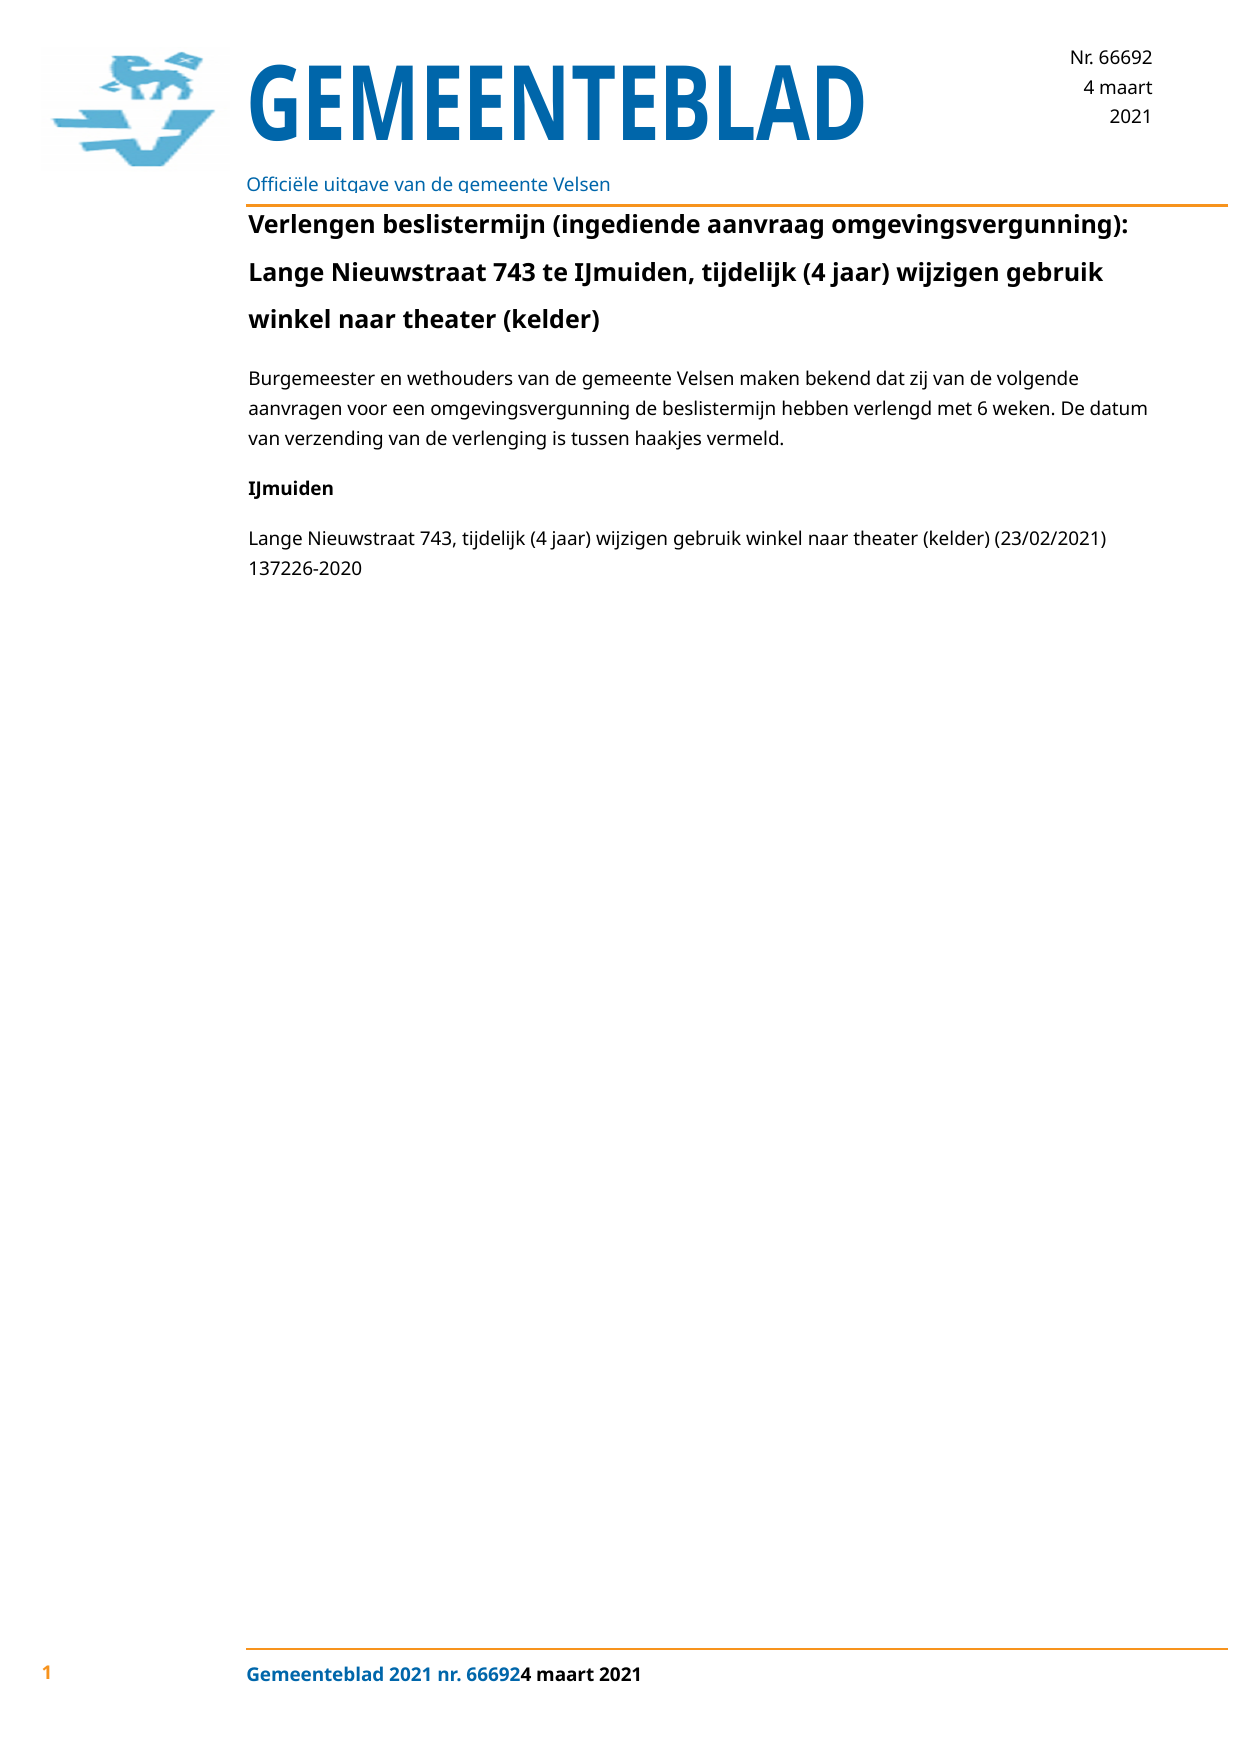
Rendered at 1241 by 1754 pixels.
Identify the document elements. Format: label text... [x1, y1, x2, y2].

picture [41, 47, 231, 172]
text Burgemeester en wethouders van de gemeente Velsen maken bekend dat zij van de volgende aanvragen voor een omgevingsvergunning de beslistermijn hebben verlengd met 6 weken. De datum van verzending van de verlenging is tussen haakjes vermeld. [248, 366, 1152, 450]
text Lange Nieuwstraat 743, tijdelijk (4 jaar) wijzigen gebruik winkel naar theater (kelder) (23/02/2021) 137226-2020 [248, 526, 1152, 581]
text Verlengen beslistermijn (ingediende aanvraag omgevingsvergunning): Lange Nieuwstraat 743 te IJmuiden, tijdelijk (4 jaar) wijzigen gebruik winkel naar theater (kelder) [248, 207, 1152, 336]
text IJmuiden [248, 475, 1152, 501]
